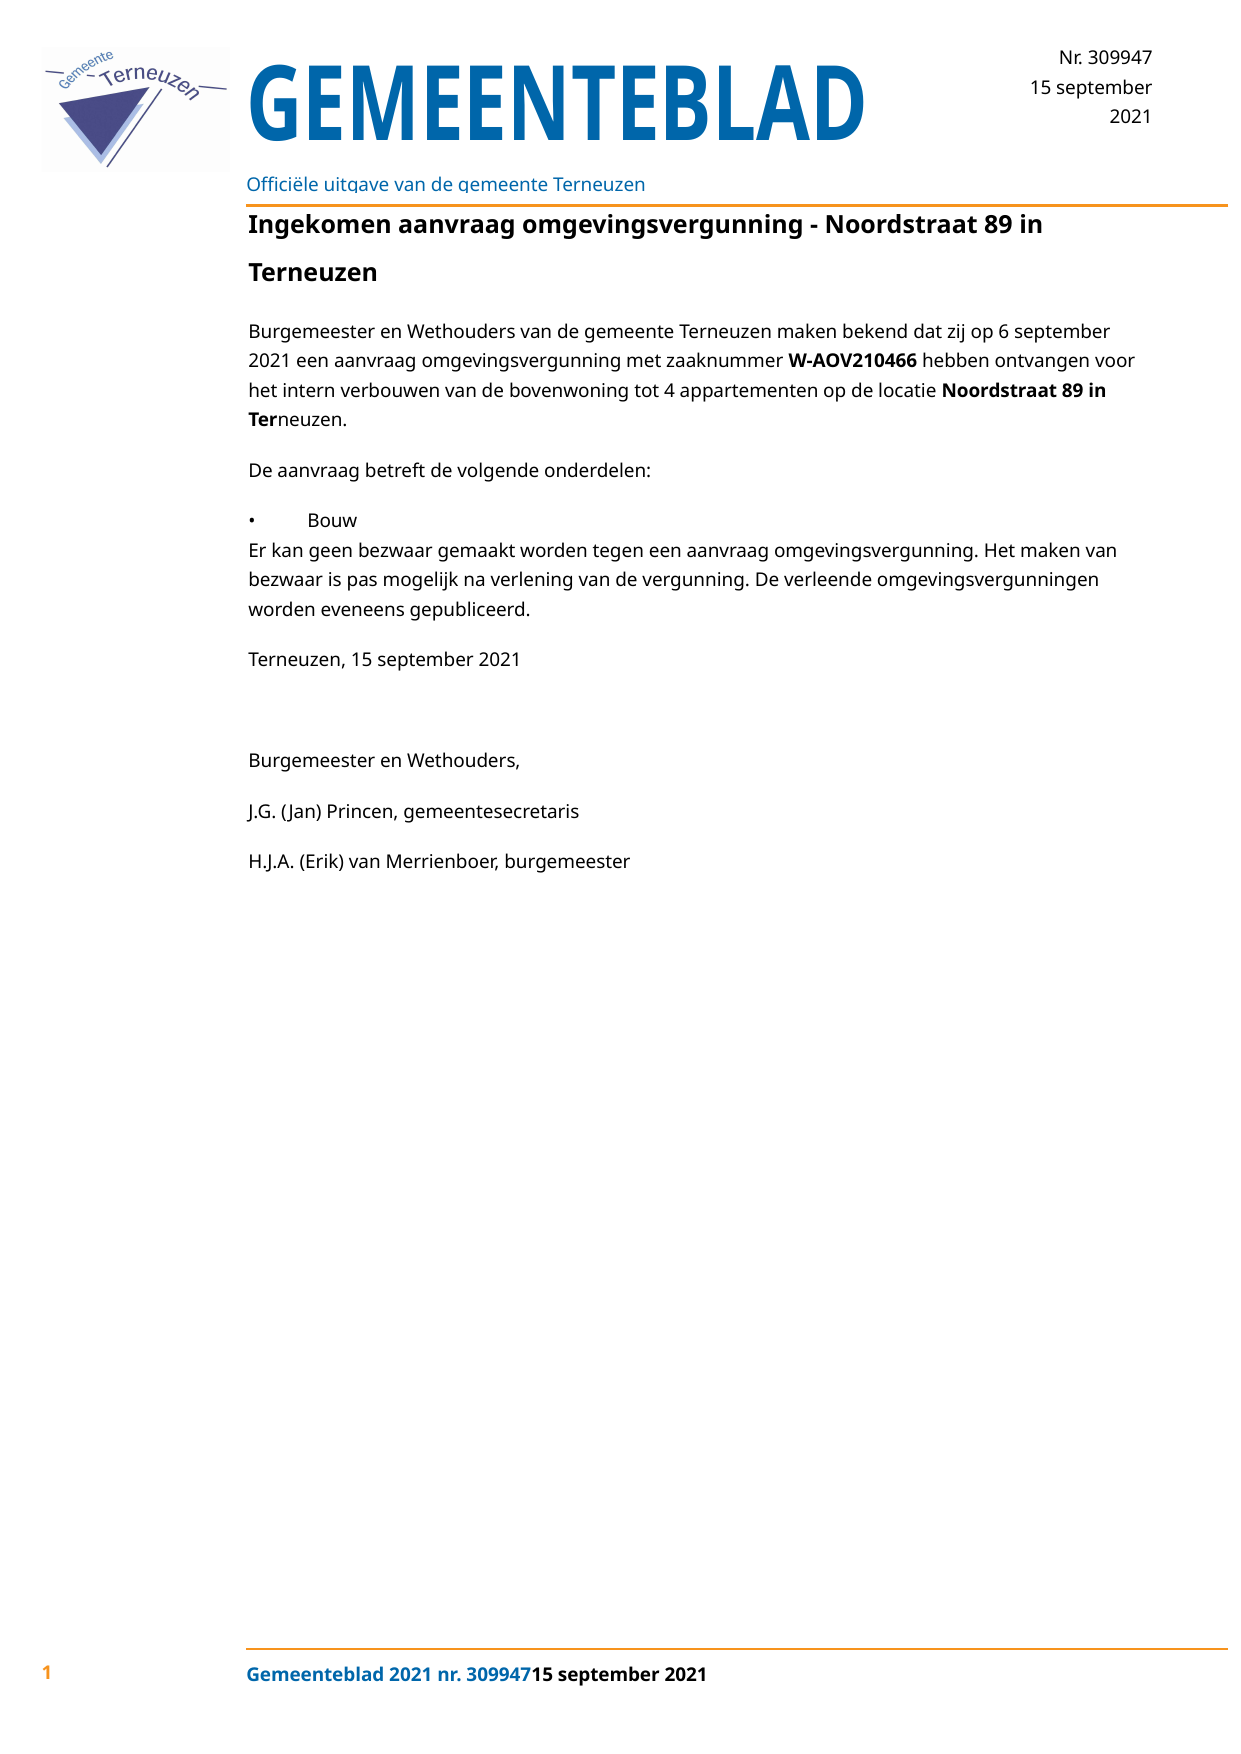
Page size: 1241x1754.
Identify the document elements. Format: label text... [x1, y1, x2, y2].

text Er kan geen bezwaar gemaakt worden tegen een aanvraag omgevingsvergunning. Het maken van bezwaar is pas mogelijk na verlening van de vergunning. De verleende omgevingsvergunningen worden eveneens gepubliceerd. [248, 537, 1152, 622]
text Ingekomen aanvraag omgevingsvergunning - Noordstraat 89 in Terneuzen [248, 207, 1152, 288]
text Burgemeester en Wethouders van de gemeente Terneuzen maken bekend dat zij op 6 september 2021 een aanvraag omgevingsvergunning met zaaknummer W-AOV210466 hebben ontvangen voor het intern verbouwen van de bovenwoning tot 4 appartementen op de locatie Noordstraat 89 in Terneuzen. [248, 318, 1152, 432]
picture [41, 47, 231, 172]
text De aanvraag betreft de volgende onderdelen: [248, 457, 1152, 483]
list Bouw [248, 507, 1152, 533]
text J.G. (Jan) Princen, gemeentesecretaris [248, 798, 1152, 824]
text Burgemeester en Wethouders, [248, 747, 1152, 773]
text H.J.A. (Erik) van Merrienboer, burgemeester [248, 848, 1152, 874]
text Terneuzen, 15 september 2021 [248, 647, 1152, 672]
